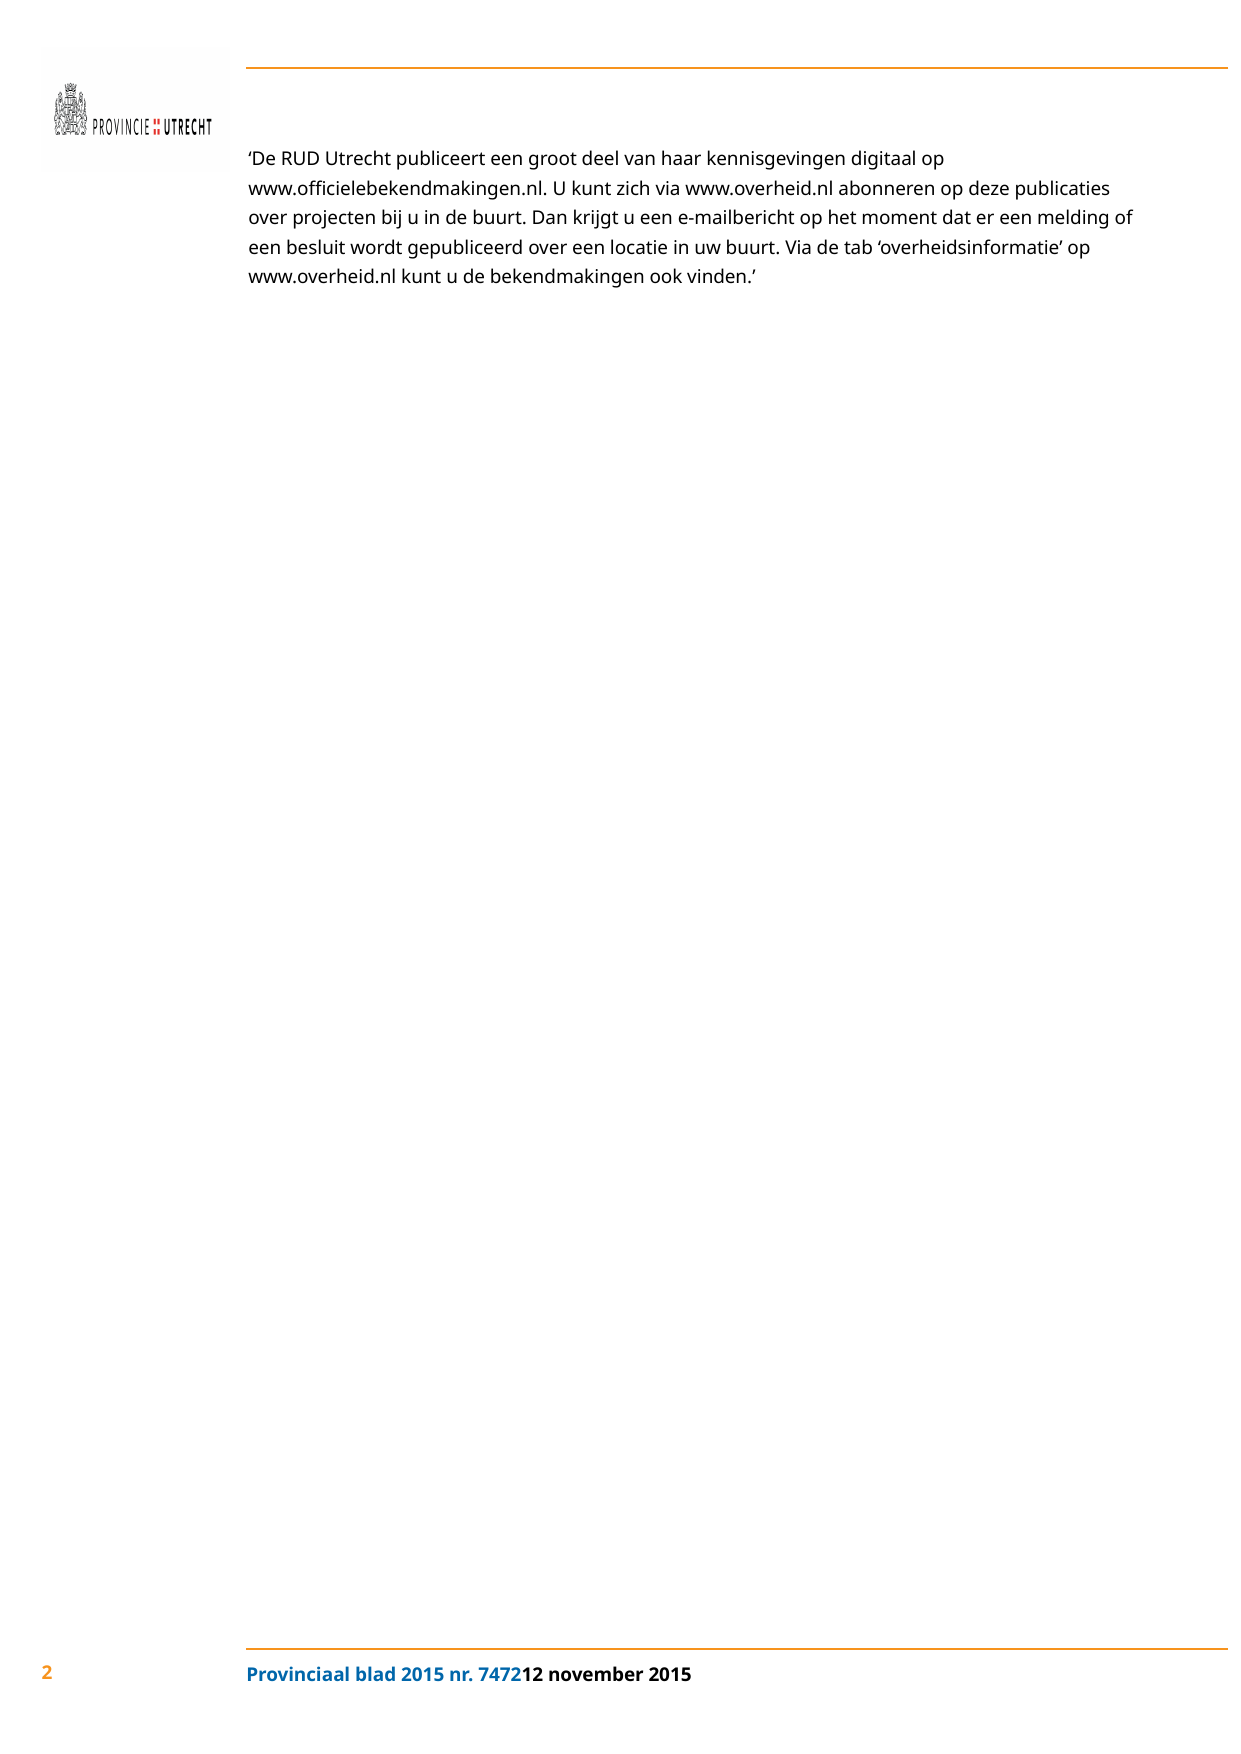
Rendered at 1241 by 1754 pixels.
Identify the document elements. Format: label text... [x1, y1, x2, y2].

picture [41, 47, 231, 172]
text ‘De RUD Utrecht publiceert een groot deel van haar kennisgevingen digitaal op www.officielebekendmakingen.nl. U kunt zich via www.overheid.nl abonneren op deze publicaties over projecten bij u in de buurt. Dan krijgt u een e-mailbericht op het moment dat er een melding of een besluit wordt gepubliceerd over een locatie in uw buurt. Via de tab ‘overheidsinformatie’ op www.overheid.nl kunt u de bekendmakingen ook vinden.’ [248, 145, 1152, 289]
